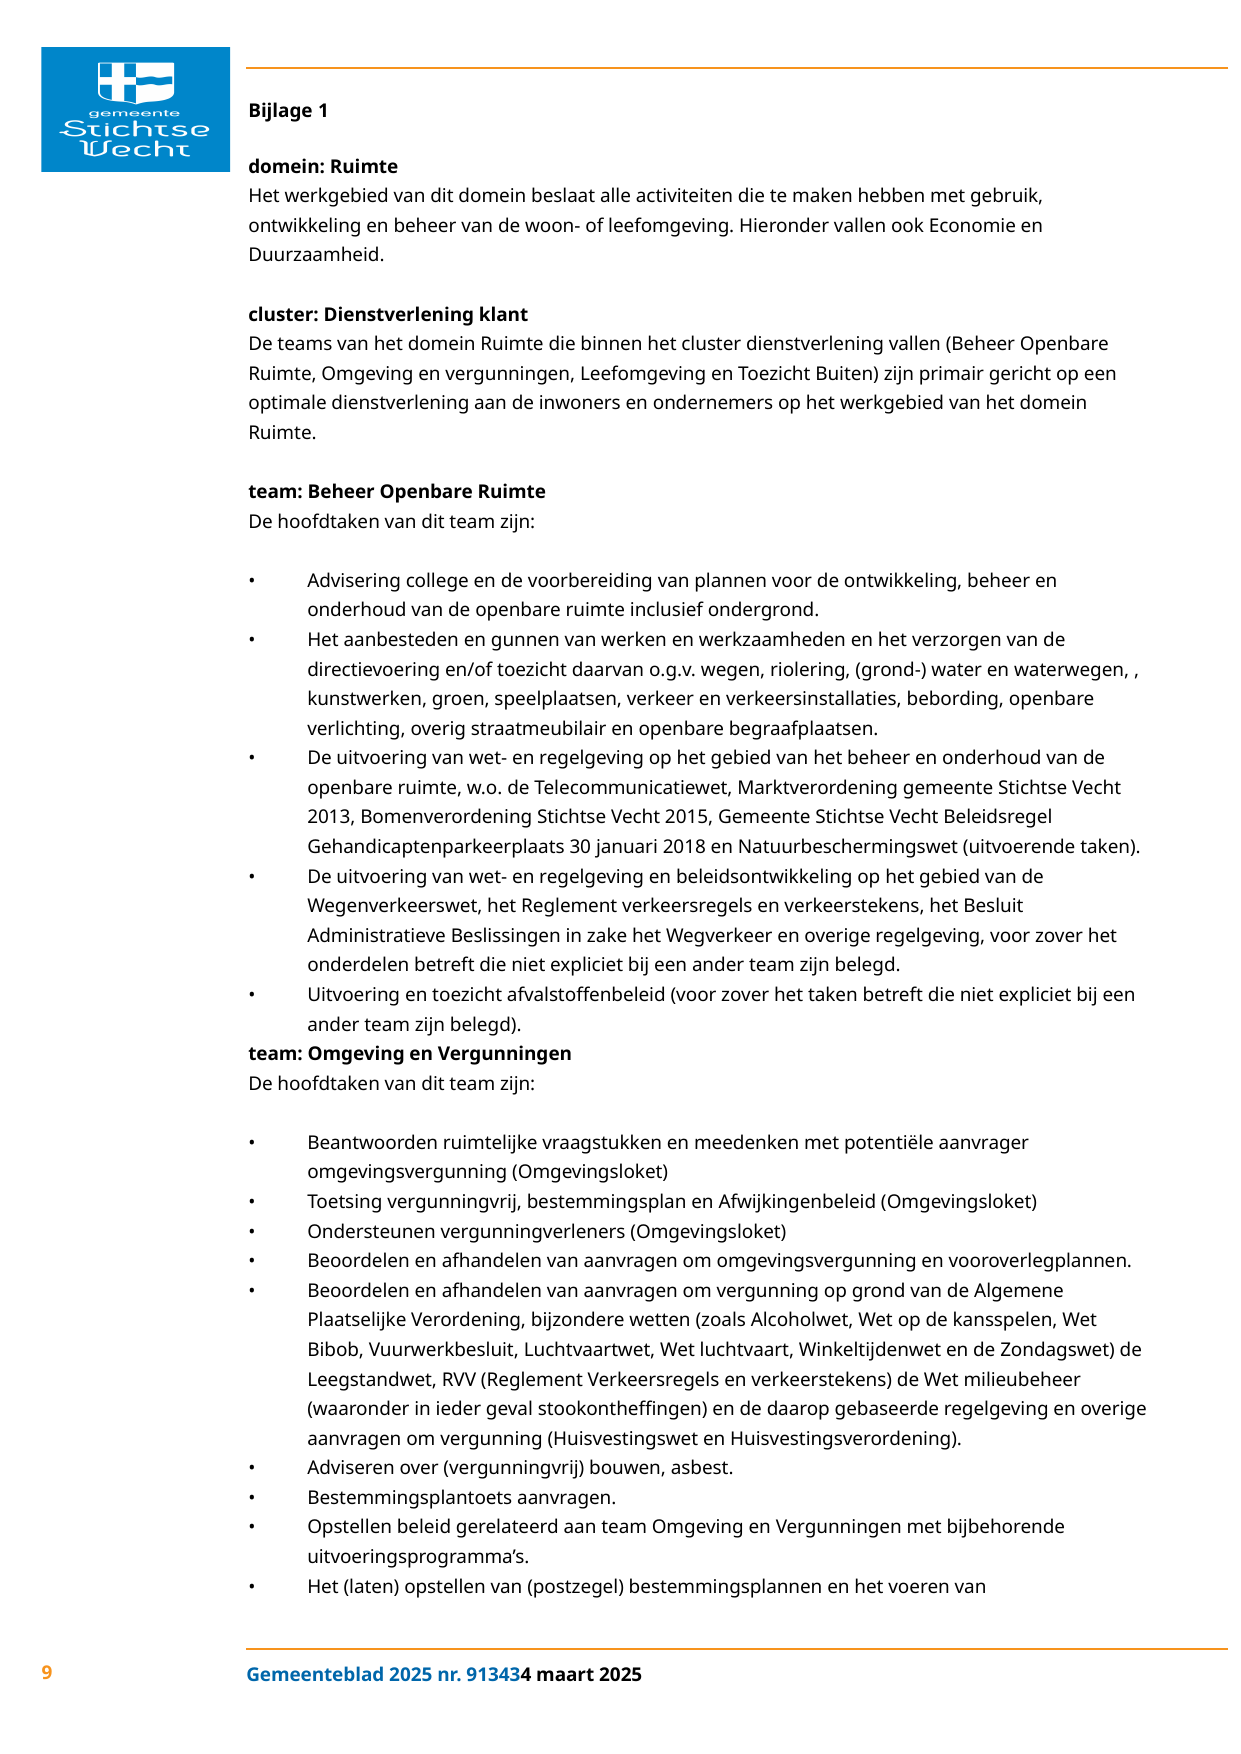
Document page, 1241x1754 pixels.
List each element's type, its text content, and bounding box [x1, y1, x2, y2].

picture [137, 63, 174, 103]
text De hoofdtaken van dit team zijn: [248, 1070, 1152, 1096]
list De uitvoering van wet- en regelgeving op het gebied van het beheer en onderhoud van de openbare ruimte, w.o. de Telecommunicatiewet, Marktverordening gemeente Stichtse Vecht 2013, Bomenverordening Stichtse Vecht 2015, Gemeente Stichtse Vecht Beleidsregel Gehandicaptenparkeerplaats 30 januari 2018 en Natuurbeschermingswet (uitvoerende taken). [248, 744, 1152, 859]
text cluster: Dienstverlening klant [248, 301, 1152, 327]
list Advisering college en de voorbereiding van plannen voor de ontwikkeling, beheer en onderhoud van de openbare ruimte inclusief ondergrond. [248, 567, 1152, 622]
list Adviseren over (vergunningvrij) bouwen, asbest. [248, 1454, 1152, 1480]
list Uitvoering en toezicht afvalstoffenbeleid (voor zover het taken betreft die niet expliciet bij een ander team zijn belegd). [248, 981, 1152, 1037]
text team: Omgeving en Vergunningen [248, 1040, 1152, 1066]
list Beoordelen en afhandelen van aanvragen om vergunning op grond van de Algemene Plaatselijke Verordening, bijzondere wetten (zoals Alcoholwet, Wet op de kansspelen, Wet Bibob, Vuurwerkbesluit, Luchtvaartwet, Wet luchtvaart, Winkeltijdenwet en de Zondagswet) de Leegstandwet, RVV (Reglement Verkeersregels en verkeerstekens) de Wet milieubeheer (waaronder in ieder geval stookontheffingen) en de daarop gebaseerde regelgeving en overige aanvragen om vergunning (Huisvestingswet en Huisvestingsverordening). [248, 1277, 1152, 1451]
list Het aanbesteden en gunnen van werken en werkzaamheden en het verzorgen van de directievoering en/of toezicht daarvan o.g.v. wegen, riolering, (grond-) water en waterwegen, , kunstwerken, groen, speelplaatsen, verkeer en verkeersinstallaties, bebording, openbare verlichting, overig straatmeubilair en openbare begraafplaatsen. [248, 626, 1152, 741]
text domein: Ruimte [248, 153, 1152, 179]
list Bestemmingsplantoets aanvragen. [248, 1484, 1152, 1510]
list Beantwoorden ruimtelijke vraagstukken en meedenken met potentiële aanvrager omgevingsvergunning (Omgevingsloket) [248, 1129, 1152, 1184]
list De uitvoering van wet- en regelgeving en beleidsontwikkeling op het gebied van de Wegenverkeerswet, het Reglement verkeersregels en verkeerstekens, het Besluit Administratieve Beslissingen in zake het Wegverkeer en overige regelgeving, voor zover het onderdelen betreft die niet expliciet bij een ander team zijn belegd. [248, 863, 1152, 977]
list Toetsing vergunningvrij, bestemmingsplan en Afwijkingenbeleid (Omgevingsloket) [248, 1188, 1152, 1214]
text De teams van het domein Ruimte die binnen het cluster dienstverlening vallen (Beheer Openbare Ruimte, Omgeving en vergunningen, Leefomgeving en Toezicht Buiten) zijn primair gericht op een optimale dienstverlening aan de inwoners en ondernemers op het werkgebied van het domein Ruimte. [248, 330, 1152, 445]
list Beoordelen en afhandelen van aanvragen om omgevingsvergunning en vooroverlegplannen. [248, 1247, 1152, 1273]
list Ondersteunen vergunningverleners (Omgevingsloket) [248, 1218, 1152, 1244]
text Bijlage 1 [248, 95, 1152, 123]
text Het werkgebied van dit domein beslaat alle activiteiten die te maken hebben met gebruik, ontwikkeling en beheer van de woon- of leefomgeving. Hieronder vallen ook Economie en Duurzaamheid. [248, 182, 1152, 267]
picture [99, 63, 135, 101]
list Het (laten) opstellen van (postzegel) bestemmingsplannen en het voeren van [248, 1573, 1152, 1599]
text team: Beheer Openbare Ruimte [248, 478, 1152, 504]
text De hoofdtaken van dit team zijn: [248, 508, 1152, 534]
list Opstellen beleid gerelateerd aan team Omgeving en Vergunningen met bijbehorende uitvoeringsprogramma’s. [248, 1514, 1152, 1569]
